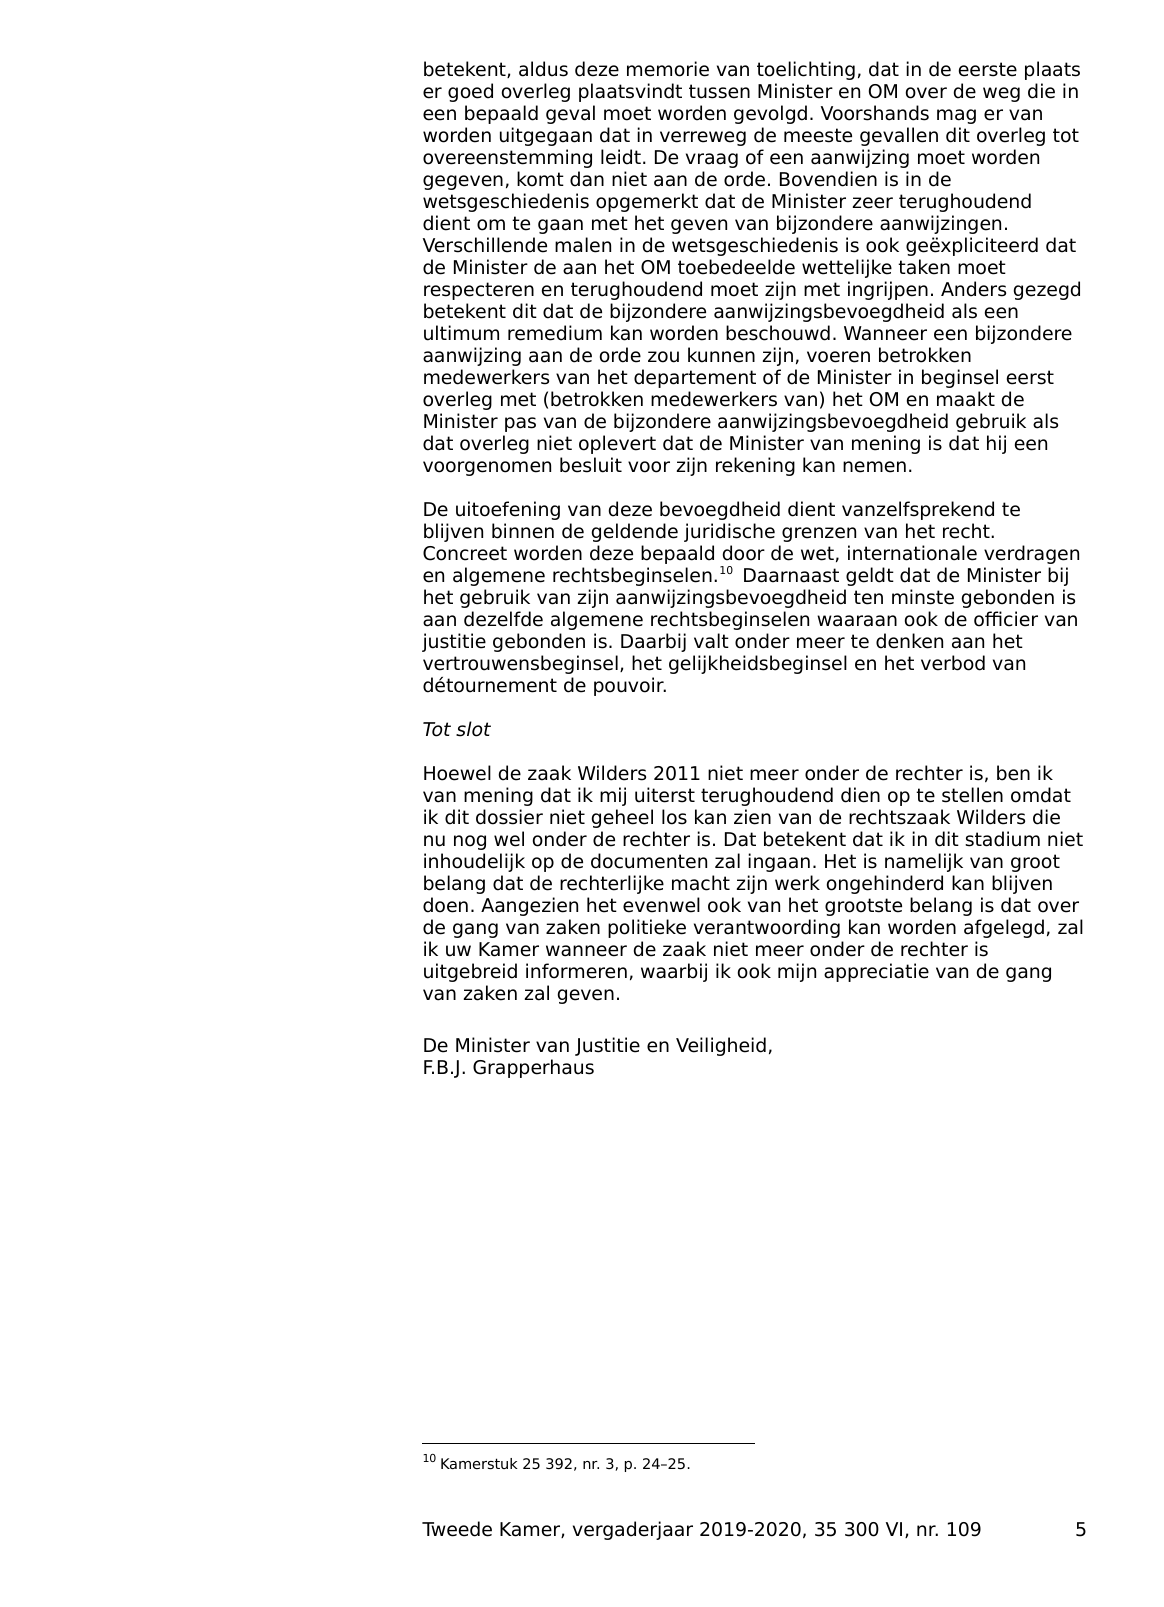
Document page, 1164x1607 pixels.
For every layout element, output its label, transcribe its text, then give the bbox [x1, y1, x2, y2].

text De uitoefening van deze bevoegdheid dient vanzelfsprekend te blijven binnen de geldende juridische grenzen van het recht. Concreet worden deze bepaald door de wet, internationale verdragen en algemene rechtsbeginselen. Daarnaast geldt dat de Minister bij het gebruik van zijn aanwijzingsbevoegdheid ten minste gebonden is aan dezelfde algemene rechtsbeginselen waaraan ook de officier van justitie gebonden is. Daarbij valt onder meer te denken aan het vertrouwensbeginsel, het gelijkheidsbeginsel en het verbod van détournement de pouvoir. [422, 499, 1087, 697]
text Kamerstuk 25 392, nr. 3, p. 24–25. [422, 1452, 1087, 1474]
text betekent, aldus deze memorie van toelichting, dat in de eerste plaats er goed overleg plaatsvindt tussen Minister en OM over de weg die in een bepaald geval moet worden gevolgd. Voorshands mag er van worden uitgegaan dat in verreweg de meeste gevallen dit overleg tot overeenstemming leidt. De vraag of een aanwijzing moet worden gegeven, komt dan niet aan de orde. Bovendien is in de wetsgeschiedenis opgemerkt dat de Minister zeer terughoudend dient om te gaan met het geven van bijzondere aanwijzingen. Verschillende malen in de wetsgeschiedenis is ook geëxpliciteerd dat de Minister de aan het OM toebedeelde wettelijke taken moet respecteren en terughoudend moet zijn met ingrijpen. Anders gezegd betekent dit dat de bijzondere aanwijzingsbevoegdheid als een ultimum remedium kan worden beschouwd. Wanneer een bijzondere aanwijzing aan de orde zou kunnen zijn, voeren betrokken medewerkers van het departement of de Minister in beginsel eerst overleg met (betrokken medewerkers van) het OM en maakt de Minister pas van de bijzondere aanwijzingsbevoegdheid gebruik als dat overleg niet oplevert dat de Minister van mening is dat hij een voorgenomen besluit voor zijn rekening kan nemen. [422, 59, 1087, 477]
text Hoewel de zaak Wilders 2011 niet meer onder de rechter is, ben ik van mening dat ik mij uiterst terughoudend dien op te stellen omdat ik dit dossier niet geheel los kan zien van de rechtszaak Wilders die nu nog wel onder de rechter is. Dat betekent dat ik in dit stadium niet inhoudelijk op de documenten zal ingaan. Het is namelijk van groot belang dat de rechterlijke macht zijn werk ongehinderd kan blijven doen. Aangezien het evenwel ook van het grootste belang is dat over de gang van zaken politieke verantwoording kan worden afgelegd, zal ik uw Kamer wanneer de zaak niet meer onder de rechter is uitgebreid informeren, waarbij ik ook mijn appreciatie van de gang van zaken zal geven. [422, 763, 1087, 1005]
subtitle Tot slot [422, 719, 1087, 741]
text De Minister van Justitie en Veiligheid, F.B.J. Grapperhaus [422, 1035, 1087, 1079]
